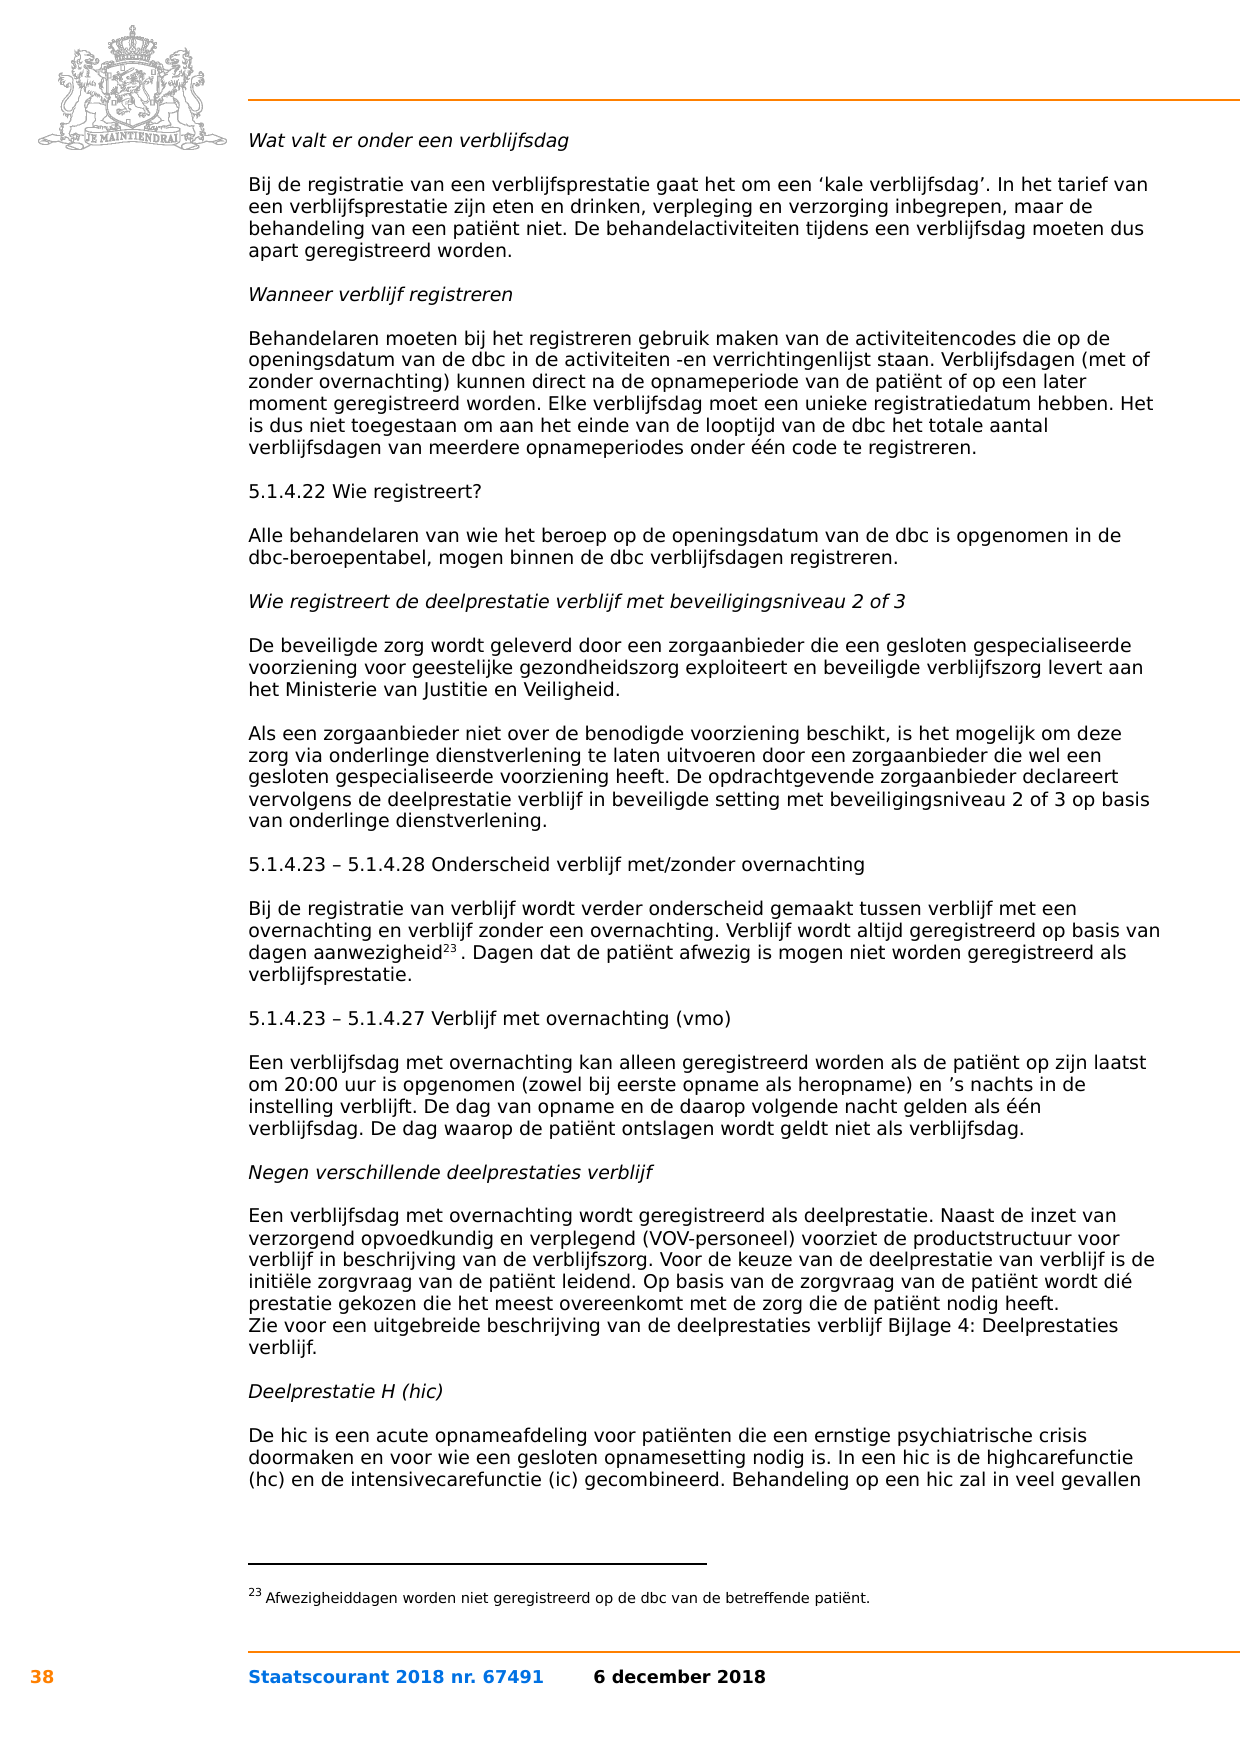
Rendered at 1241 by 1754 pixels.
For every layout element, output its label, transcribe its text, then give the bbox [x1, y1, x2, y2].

text Als een zorgaanbieder niet over de benodigde voorziening beschikt, is het mogelijk om deze zorg via onderlinge dienstverlening te laten uitvoeren door een zorgaanbieder die wel een gesloten gespecialiseerde voorziening heeft. De opdrachtgevende zorgaanbieder declareert vervolgens de deelprestatie verblijf in beveiligde setting met beveiligingsniveau 2 of 3 op basis van onderlinge dienstverlening. [248, 722, 1163, 832]
text Bij de registratie van verblijf wordt verder onderscheid gemaakt tussen verblijf met een overnachting en verblijf zonder een overnachting. Verblijf wordt altijd geregistreerd op basis van dagen aanwezigheid. Dagen dat de patiënt afwezig is mogen niet worden geregistreerd als verblijfsprestatie. [248, 898, 1163, 986]
text De hic is een acute opnameafdeling voor patiënten die een ernstige psychiatrische crisis doormaken en voor wie een gesloten opnamesetting nodig is. In een hic is de highcarefunctie (hc) en de intensivecarefunctie (ic) gecombineerd. Behandeling op een hic zal in veel gevallen [248, 1425, 1163, 1491]
text 5.1.4.23 – 5.1.4.27 Verblijf met overnachting (vmo) [248, 1008, 1163, 1030]
text Bij de registratie van een verblijfsprestatie gaat het om een ‘kale verblijfsdag’. In het tarief van een verblijfsprestatie zijn eten en drinken, verpleging en verzorging inbegrepen, maar de behandeling van een patiënt niet. De behandelactiviteiten tijdens een verblijfsdag moeten dus apart geregistreerd worden. [248, 174, 1163, 262]
subtitle Negen verschillende deelprestaties verblijf [248, 1162, 1163, 1183]
text 5.1.4.23 – 5.1.4.28 Onderscheid verblijf met/zonder overnachting [248, 854, 1163, 876]
subtitle Wie registreert de deelprestatie verblijf met beveiligingsniveau 2 of 3 [248, 591, 1163, 613]
text Zie voor een uitgebreide beschrijving van de deelprestaties verblijf Bijlage 4: Deelprestaties verblijf. [248, 1315, 1163, 1359]
subtitle Wanneer verblijf registreren [248, 283, 1163, 306]
text Een verblijfsdag met overnachting kan alleen geregistreerd worden als de patiënt op zijn laatst om 20:00 uur is opgenomen (zowel bij eerste opname als heropname) en ’s nachts in de instelling verblijft. De dag van opname en de daarop volgende nacht gelden als één verblijfsdag. De dag waarop de patiënt ontslagen wordt geldt niet als verblijfsdag. [248, 1052, 1163, 1140]
text 5.1.4.22 Wie registreert? [248, 481, 1163, 503]
picture [38, 25, 227, 150]
text Alle behandelaren van wie het beroep op de openingsdatum van de dbc is opgenomen in de dbc-beroepentabel, mogen binnen de dbc verblijfsdagen registreren. [248, 525, 1163, 569]
text Behandelaren moeten bij het registreren gebruik maken van de activiteitencodes die op de openingsdatum van de dbc in de activiteiten -en verrichtingenlijst staan. Verblijfsdagen (met of zonder overnachting) kunnen direct na de opnameperiode van de patiënt of op een later moment geregistreerd worden. Elke verblijfsdag moet een unieke registratiedatum hebben. Het is dus niet toegestaan om aan het einde van de looptijd van de dbc het totale aantal verblijfsdagen van meerdere opnameperiodes onder één code te registreren. [248, 327, 1163, 459]
subtitle Wat valt er onder een verblijfsdag [248, 130, 1163, 152]
subtitle Deelprestatie H (hic) [248, 1381, 1163, 1403]
text De beveiligde zorg wordt geleverd door een zorgaanbieder die een gesloten gespecialiseerde voorziening voor geestelijke gezondheidszorg exploiteert en beveiligde verblijfszorg levert aan het Ministerie van Justitie en Veiligheid. [248, 635, 1163, 701]
text Afwezigheiddagen worden niet geregistreerd op de dbc van de betreffende patiënt. [248, 1586, 1163, 1608]
text Een verblijfsdag met overnachting wordt geregistreerd als deelprestatie. Naast de inzet van verzorgend opvoedkundig en verplegend (VOV-personeel) voorziet de productstructuur voor verblijf in beschrijving van de verblijfszorg. Voor de keuze van de deelprestatie van verblijf is de initiële zorgvraag van de patiënt leidend. Op basis van de zorgvraag van de patiënt wordt dié prestatie gekozen die het meest overeenkomt met de zorg die de patiënt nodig heeft. [248, 1205, 1163, 1315]
